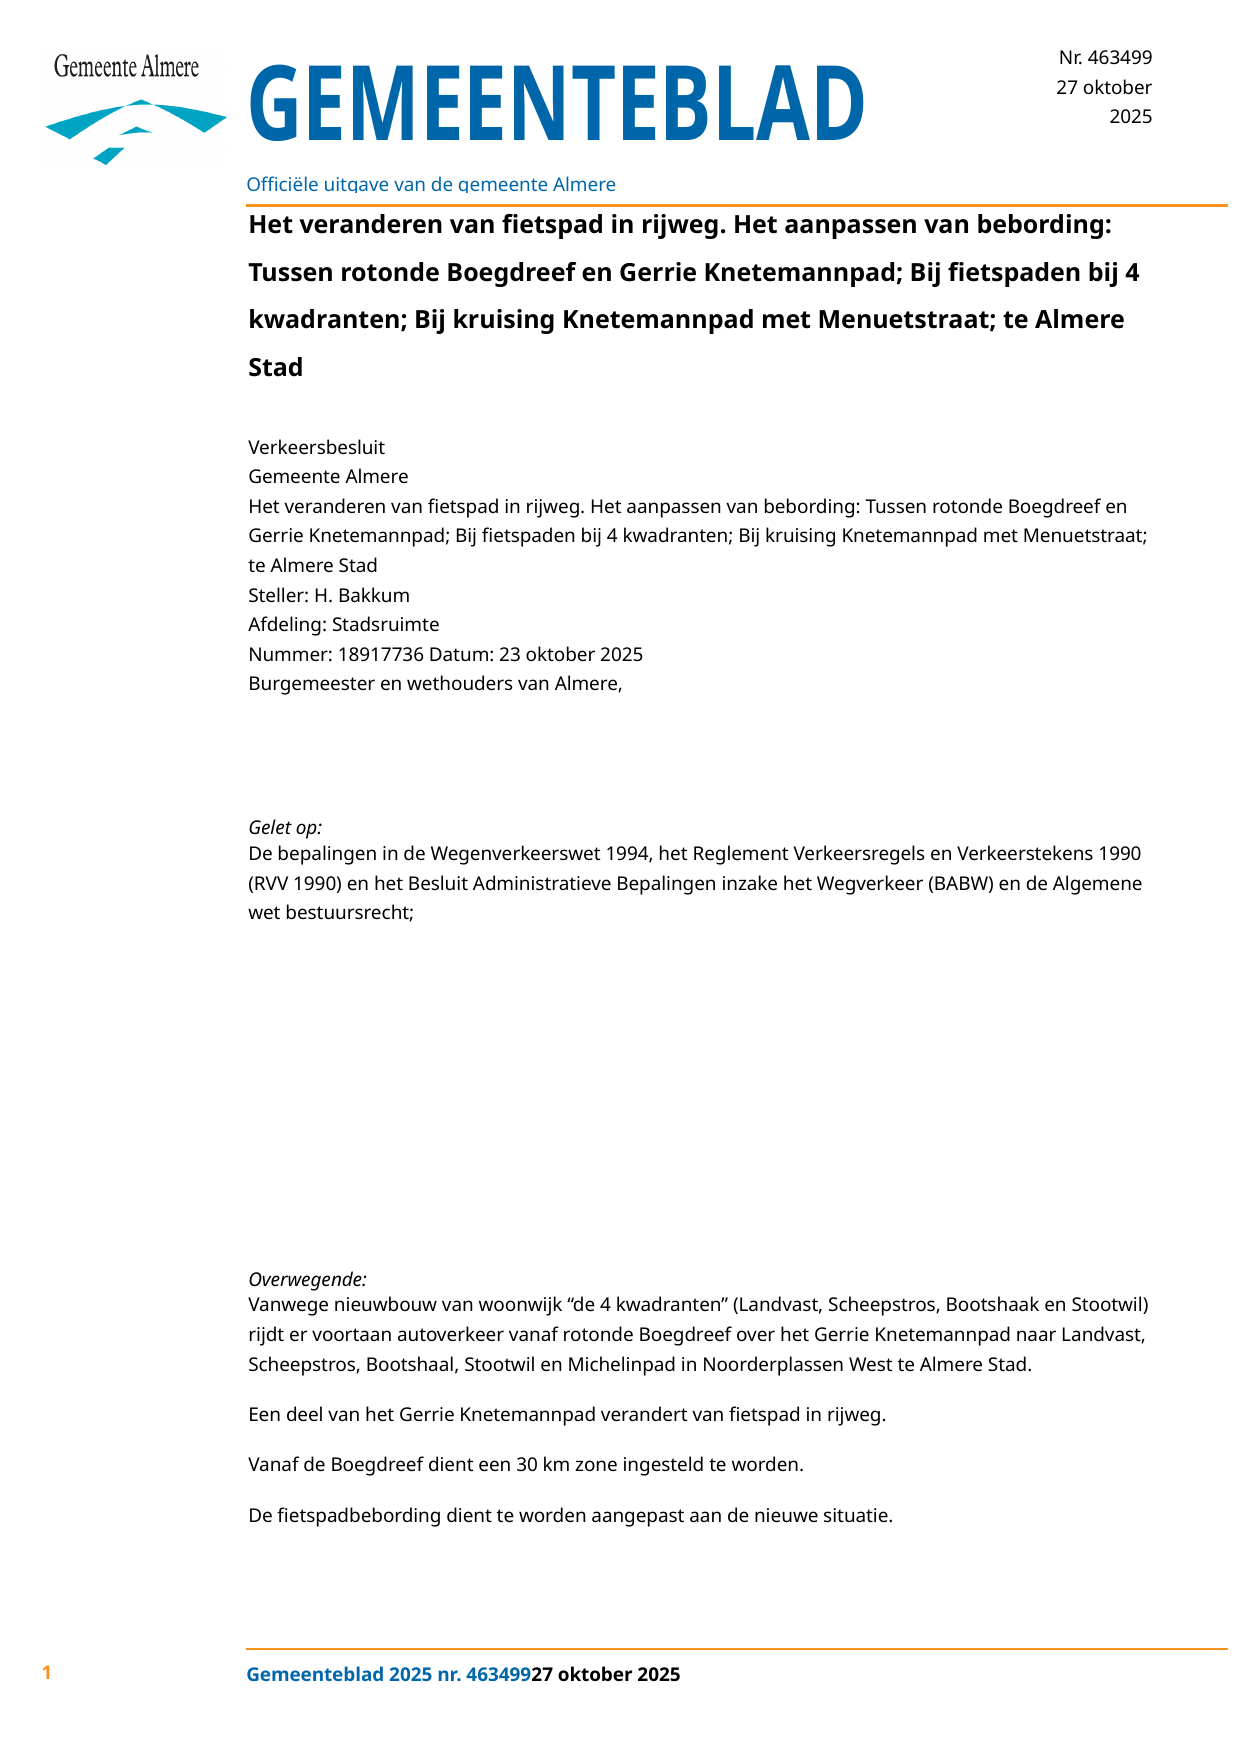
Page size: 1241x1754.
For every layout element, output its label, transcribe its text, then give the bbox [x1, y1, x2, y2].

text Vanwege nieuwbouw van woonwijk “de 4 kwadranten” (Landvast, Scheepstros, Bootshaak en Stootwil) rijdt er voortaan autoverkeer vanaf rotonde Boegdreef over het Gerrie Knetemannpad naar Landvast, Scheepstros, Bootshaal, Stootwil en Michelinpad in Noorderplassen West te Almere Stad. [248, 1292, 1152, 1376]
text Een deel van het Gerrie Knetemannpad verandert van fietspad in rijweg. [248, 1401, 1152, 1427]
text Gemeente Almere [248, 463, 1152, 489]
text Afdeling: Stadsruimte [248, 611, 1152, 637]
text Verkeersbesluit [248, 434, 1152, 459]
text Overwegende: [248, 1266, 1152, 1292]
text Het veranderen van fietspad in rijweg. Het aanpassen van bebording: Tussen rotonde Boegdreef en Gerrie Knetemannpad; Bij fietspaden bij 4 kwadranten; Bij kruising Knetemannpad met Menuetstraat; te Almere Stad [248, 493, 1152, 578]
text De fietspadbebording dient te worden aangepast aan de nieuwe situatie. [248, 1502, 1152, 1528]
text De bepalingen in de Wegenverkeerswet 1994, het Reglement Verkeersregels en Verkeerstekens 1990 (RVV 1990) en het Besluit Administratieve Bepalingen inzake het Wegverkeer (BABW) en de Algemene wet bestuursrecht; [248, 840, 1152, 925]
text Het veranderen van fietspad in rijweg. Het aanpassen van bebording: Tussen rotonde Boegdreef en Gerrie Knetemannpad; Bij fietspaden bij 4 kwadranten; Bij kruising Knetemannpad met Menuetstraat; te Almere Stad [248, 207, 1152, 384]
text Burgemeester en wethouders van Almere, [248, 671, 1152, 696]
text Steller: H. Bakkum [248, 582, 1152, 607]
text Gelet op: [248, 814, 1152, 840]
text Vanaf de Boegdreef dient een 30 km zone ingesteld te worden. [248, 1452, 1152, 1477]
picture [41, 47, 231, 172]
text Nummer: 18917736 Datum: 23 oktober 2025 [248, 641, 1152, 667]
